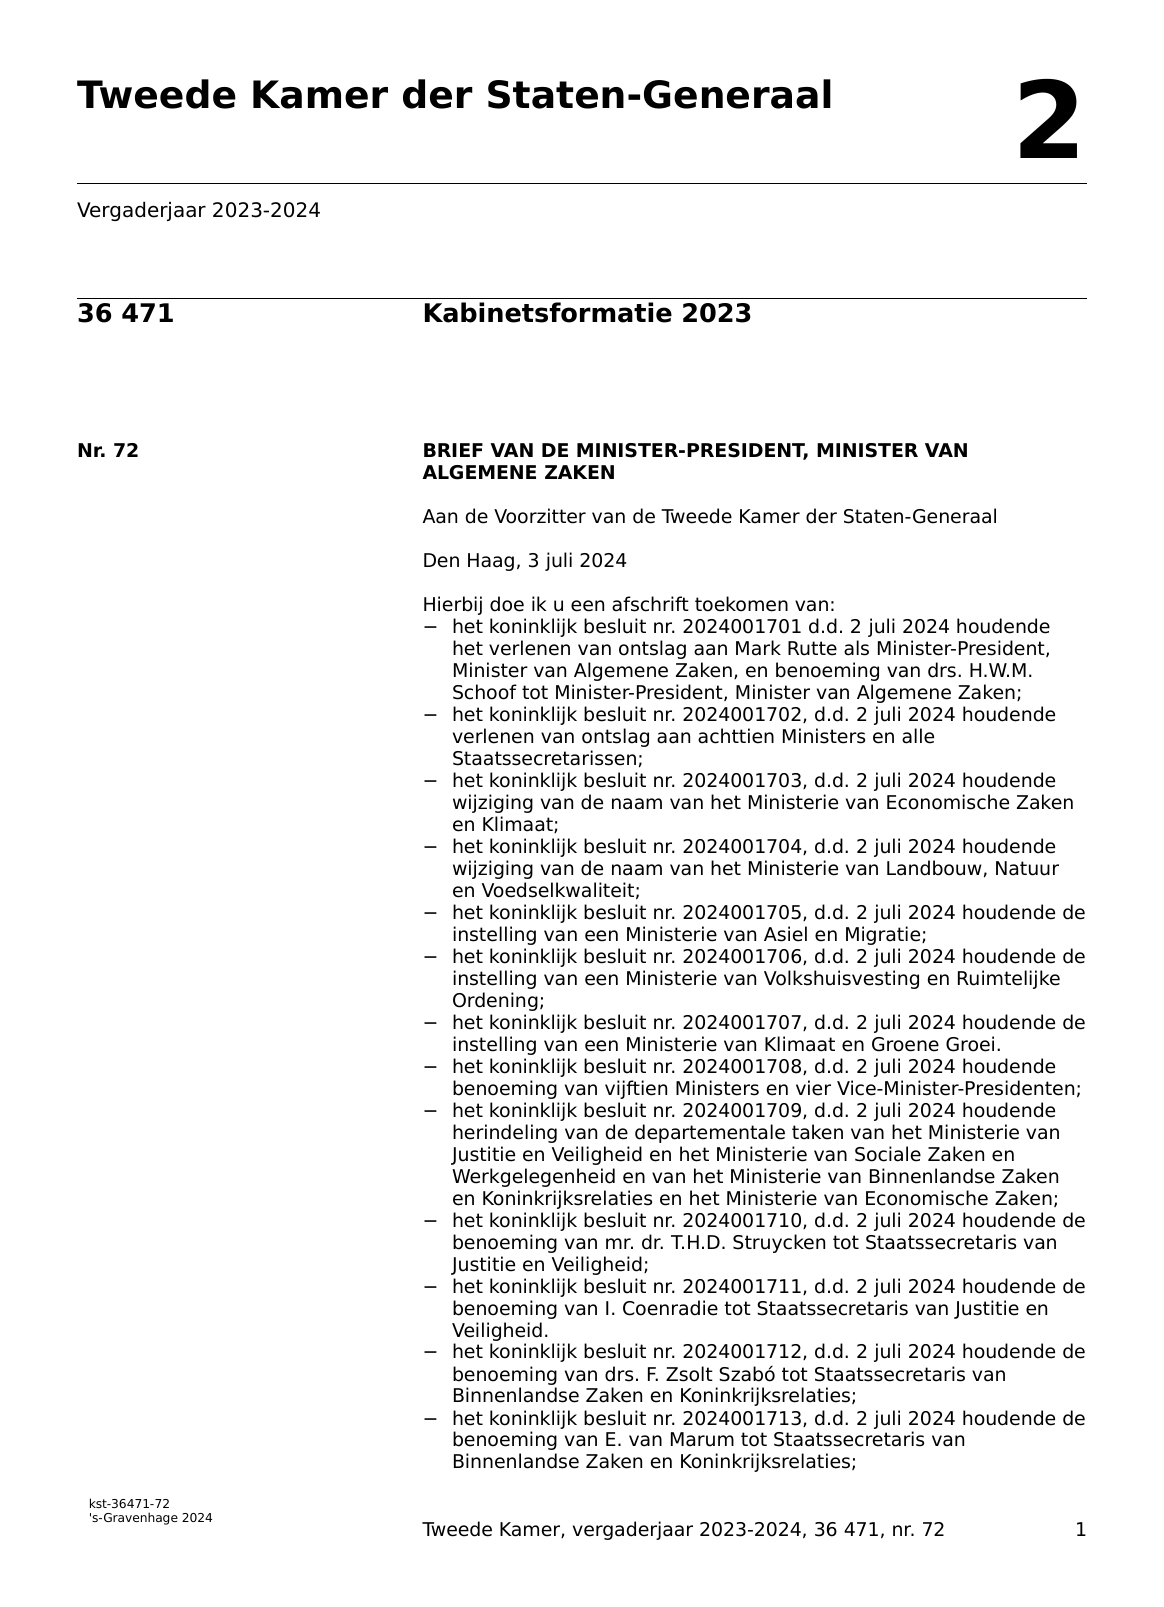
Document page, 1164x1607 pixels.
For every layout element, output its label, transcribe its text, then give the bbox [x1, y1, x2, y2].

text − het koninklijk besluit nr. 2024001712, d.d. 2 juli 2024 houdende de benoeming van drs. F. Zsolt Szabó tot Staatssecretaris van Binnenlandse Zaken en Koninkrijksrelaties; [422, 1341, 1087, 1407]
table_header 2 [886, 59, 1087, 183]
table_header Tweede Kamer der Staten-Generaal [77, 59, 886, 183]
text − het koninklijk besluit nr. 2024001711, d.d. 2 juli 2024 houdende de benoeming van I. Coenradie tot Staatssecretaris van Justitie en Veiligheid. [422, 1276, 1087, 1341]
text − het koninklijk besluit nr. 2024001702, d.d. 2 juli 2024 houdende verlenen van ontslag aan achttien Ministers en alle Staatssecretarissen; [422, 704, 1087, 770]
text − het koninklijk besluit nr. 2024001707, d.d. 2 juli 2024 houdende de instelling van een Ministerie van Klimaat en Groene Groei. [422, 1012, 1087, 1056]
text − het koninklijk besluit nr. 2024001704, d.d. 2 juli 2024 houdende wijziging van de naam van het Ministerie van Landbouw, Natuur en Voedselkwaliteit; [422, 836, 1087, 902]
text − het koninklijk besluit nr. 2024001705, d.d. 2 juli 2024 houdende de instelling van een Ministerie van Asiel en Migratie; [422, 902, 1087, 946]
subtitle Nr. 72 BRIEF VAN DE MINISTER-PRESIDENT, MINISTER VAN ALGEMENE ZAKEN [77, 440, 1087, 484]
text − het koninklijk besluit nr. 2024001706, d.d. 2 juli 2024 houdende de instelling van een Ministerie van Volkshuisvesting en Ruimtelijke Ordening; [422, 946, 1087, 1012]
text Aan de Voorzitter van de Tweede Kamer der Staten-Generaal [422, 506, 1087, 528]
text Hierbij doe ik u een afschrift toekomen van: [422, 594, 1087, 616]
text − het koninklijk besluit nr. 2024001713, d.d. 2 juli 2024 houdende de benoeming van E. van Marum tot Staatssecretaris van Binnenlandse Zaken en Koninkrijksrelaties; [422, 1407, 1087, 1473]
text − het koninklijk besluit nr. 2024001709, d.d. 2 juli 2024 houdende herindeling van de departementale taken van het Ministerie van Justitie en Veiligheid en het Ministerie van Sociale Zaken en Werkgelegenheid en van het Ministerie van Binnenlandse Zaken en Koninkrijksrelaties en het Ministerie van Economische Zaken; [422, 1100, 1087, 1209]
text − het koninklijk besluit nr. 2024001701 d.d. 2 juli 2024 houdende het verlenen van ontslag aan Mark Rutte als Minister-President, Minister van Algemene Zaken, en benoeming van drs. H.W.M. Schoof tot Minister-President, Minister van Algemene Zaken; [422, 616, 1087, 704]
text − het koninklijk besluit nr. 2024001703, d.d. 2 juli 2024 houdende wijziging van de naam van het Ministerie van Economische Zaken en Klimaat; [422, 770, 1087, 836]
text − het koninklijk besluit nr. 2024001710, d.d. 2 juli 2024 houdende de benoeming van mr. dr. T.H.D. Struycken tot Staatssecretaris van Justitie en Veiligheid; [422, 1209, 1087, 1276]
text − het koninklijk besluit nr. 2024001708, d.d. 2 juli 2024 houdende benoeming van vijftien Ministers en vier Vice-Minister-Presidenten; [422, 1056, 1087, 1100]
subtitle 36 471 Kabinetsformatie 2023 [77, 299, 1087, 329]
table_cell Vergaderjaar 2023-2024 [77, 184, 1087, 298]
text kst-36471-72 [88, 1497, 323, 1511]
text 's-Gravenhage 2024 [88, 1511, 323, 1525]
text Den Haag, 3 juli 2024 [422, 550, 1087, 572]
